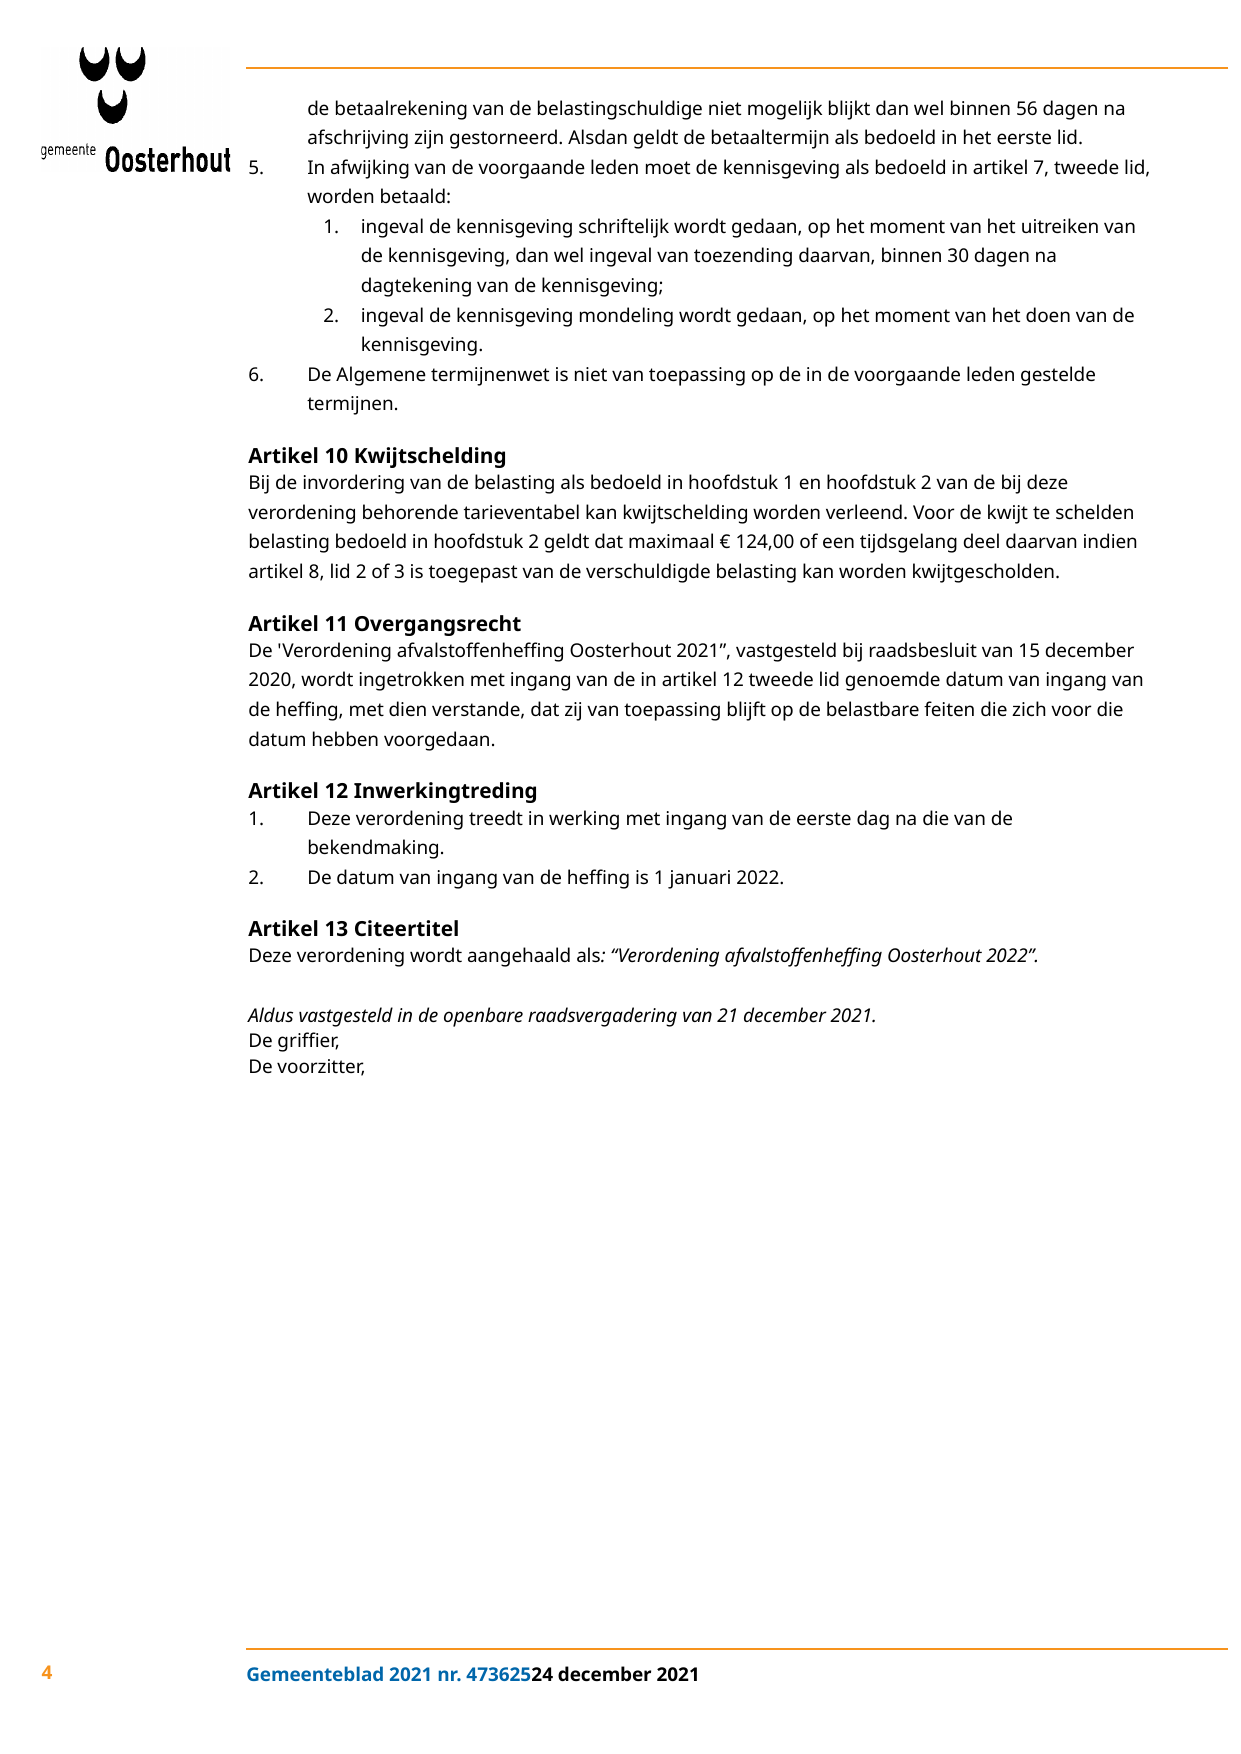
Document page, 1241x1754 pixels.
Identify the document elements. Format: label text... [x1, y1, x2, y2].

list Deze verordening treedt in werking met ingang van de eerste dag na die van de bekendmaking. [248, 805, 1152, 860]
text Artikel 11 Overgangsrecht [248, 609, 1152, 637]
list ingeval de kennisgeving schriftelijk wordt gedaan, op het moment van het uitreiken van de kennisgeving, dan wel ingeval van toezending daarvan, binnen 30 dagen na dagtekening van de kennisgeving; [323, 213, 1152, 298]
picture [41, 47, 231, 172]
list De datum van ingang van de heffing is 1 januari 2022. [248, 864, 1152, 889]
list In afwijking van de voorgaande leden moet de kennisgeving als bedoeld in artikel 7, tweede lid, worden betaald: [248, 154, 1152, 209]
text De voorzitter, [248, 1053, 1152, 1079]
text Deze verordening wordt aangehaald als: “Verordening afvalstoffenheffing Oosterhout 2022”. [248, 943, 1152, 968]
text Aldus vastgesteld in de openbare raadsvergadering van 21 december 2021. [248, 1002, 1152, 1028]
text De 'Verordening afvalstoffenheffing Oosterhout 2021”, vastgesteld bij raadsbesluit van 15 december 2020, wordt ingetrokken met ingang van de in artikel 12 tweede lid genoemde datum van ingang van de heffing, met dien verstande, dat zij van toepassing blijft op de belastbare feiten die zich voor die datum hebben voorgedaan. [248, 637, 1152, 752]
list ingeval de kennisgeving mondeling wordt gedaan, op het moment van het doen van de kennisgeving. [323, 302, 1152, 357]
text Artikel 13 Citeertitel [248, 914, 1152, 943]
list de betaalrekening van de belastingschuldige niet mogelijk blijkt dan wel binnen 56 dagen na afschrijving zijn gestorneerd. Alsdan geldt de betaaltermijn als bedoeld in het eerste lid. [248, 95, 1152, 150]
text De griffier, [248, 1028, 1152, 1053]
text Artikel 12 Inwerkingtreding [248, 776, 1152, 805]
text Bij de invordering van de belasting als bedoeld in hoofdstuk 1 en hoofdstuk 2 van de bij deze verordening behorende tarieventabel kan kwijtschelding worden verleend. Voor de kwijt te schelden belasting bedoeld in hoofdstuk 2 geldt dat maximaal € 124,00 of een tijdsgelang deel daarvan indien artikel 8, lid 2 of 3 is toegepast van de verschuldigde belasting kan worden kwijtgescholden. [248, 469, 1152, 584]
text Artikel 10 Kwijtschelding [248, 441, 1152, 469]
list De Algemene termijnenwet is niet van toepassing op de in de voorgaande leden gestelde termijnen. [248, 361, 1152, 416]
